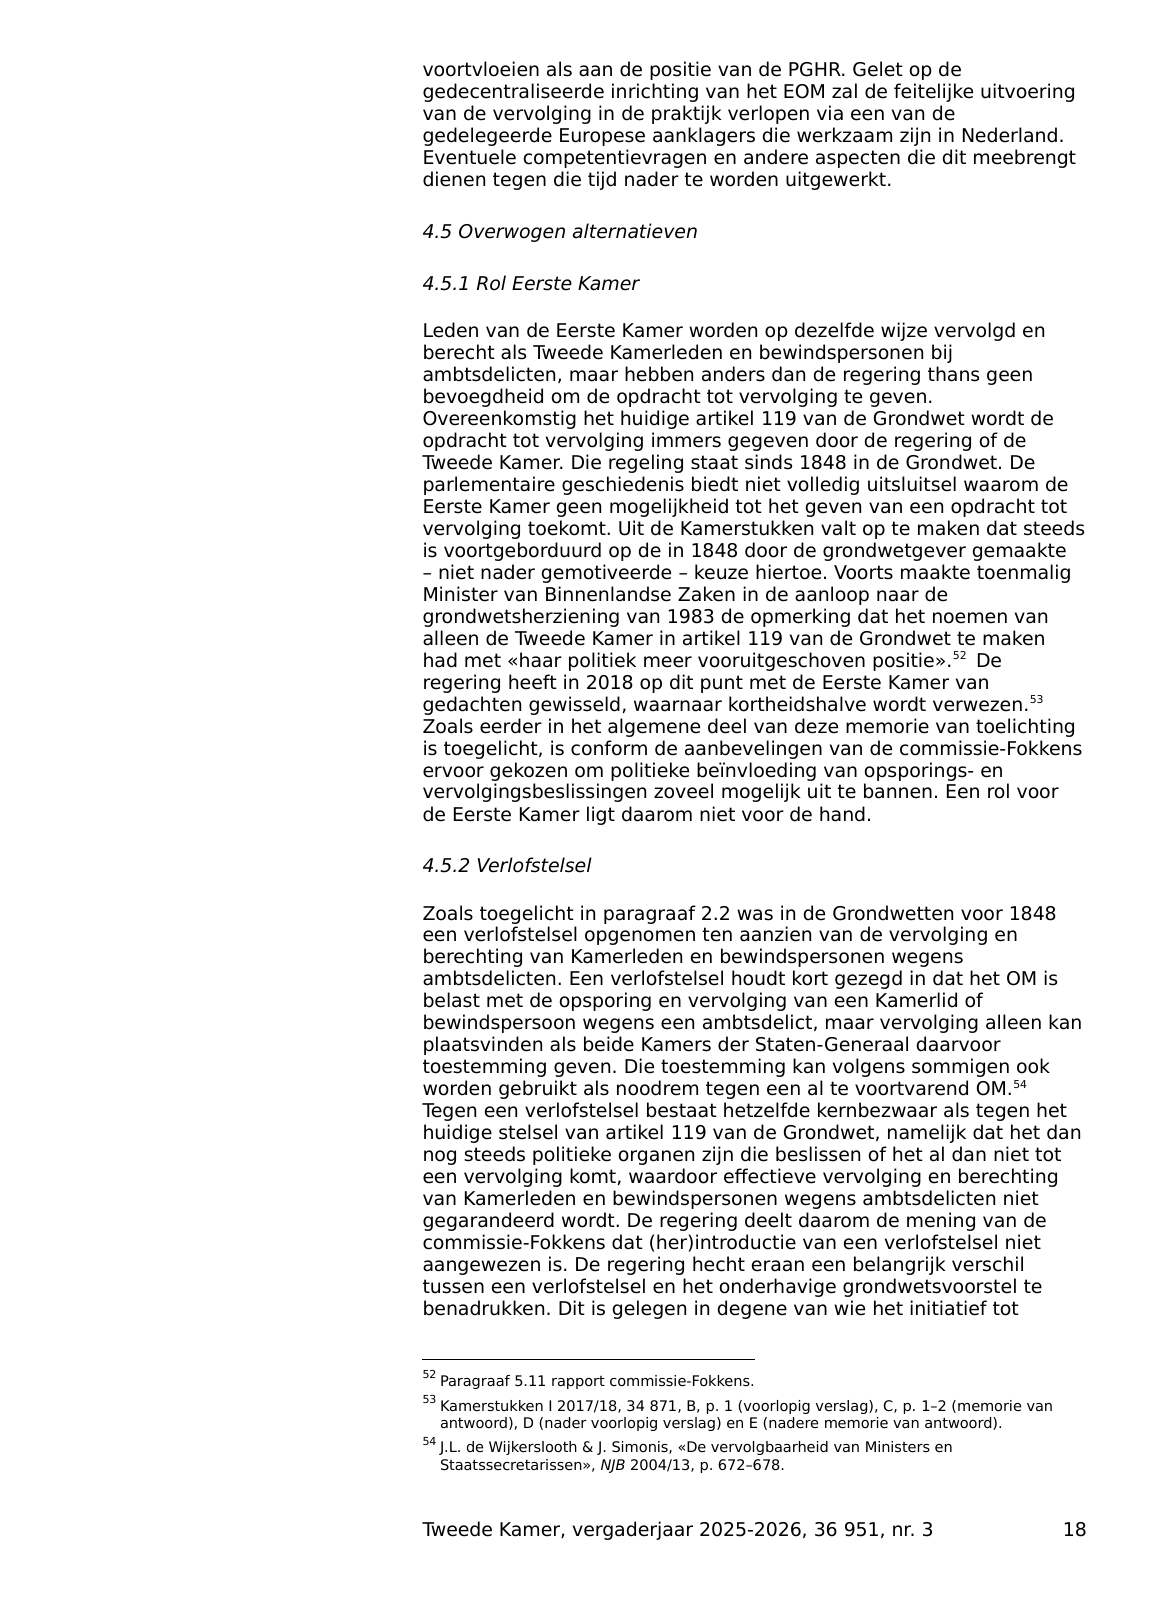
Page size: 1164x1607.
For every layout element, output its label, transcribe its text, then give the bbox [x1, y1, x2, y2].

text voortvloeien als aan de positie van de PGHR. Gelet op de gedecentraliseerde inrichting van het EOM zal de feitelijke uitvoering van de vervolging in de praktijk verlopen via een van de gedelegeerde Europese aanklagers die werkzaam zijn in Nederland. Eventuele competentievragen en andere aspecten die dit meebrengt dienen tegen die tijd nader te worden uitgewerkt. [422, 59, 1087, 191]
text Leden van de Eerste Kamer worden op dezelfde wijze vervolgd en berecht als Tweede Kamerleden en bewindspersonen bij ambtsdelicten, maar hebben anders dan de regering thans geen bevoegdheid om de opdracht tot vervolging te geven. Overeenkomstig het huidige artikel 119 van de Grondwet wordt de opdracht tot vervolging immers gegeven door de regering of de Tweede Kamer. Die regeling staat sinds 1848 in de Grondwet. De parlementaire geschiedenis biedt niet volledig uitsluitsel waarom de Eerste Kamer geen mogelijkheid tot het geven van een opdracht tot vervolging toekomt. Uit de Kamerstukken valt op te maken dat steeds is voortgeborduurd op de in 1848 door de grondwetgever gemaakte – niet nader gemotiveerde – keuze hiertoe. Voorts maakte toenmalig Minister van Binnenlandse Zaken in de aanloop naar de grondwetsherziening van 1983 de opmerking dat het noemen van alleen de Tweede Kamer in artikel 119 van de Grondwet te maken had met «haar politiek meer vooruitgeschoven positie». De regering heeft in 2018 op dit punt met de Eerste Kamer van gedachten gewisseld, waarnaar kortheidshalve wordt verwezen. Zoals eerder in het algemene deel van deze memorie van toelichting is toegelicht, is conform de aanbevelingen van de commissie-Fokkens ervoor gekozen om politieke beïnvloeding van opsporings- en vervolgingsbeslissingen zoveel mogelijk uit te bannen. Een rol voor de Eerste Kamer ligt daarom niet voor de hand. [422, 320, 1087, 825]
subtitle 4.5.1 Rol Eerste Kamer [422, 273, 1087, 295]
subtitle 4.5.2 Verlofstelsel [422, 855, 1087, 877]
text Kamerstukken I 2017/18, 34 871, B, p. 1 (voorlopig verslag), C, p. 1–2 (memorie van antwoord), D (nader voorlopig verslag) en E (nadere memorie van antwoord). [422, 1393, 1087, 1432]
text Paragraaf 5.11 rapport commissie-Fokkens. [422, 1368, 1087, 1391]
subtitle 4.5 Overwogen alternatieven [422, 221, 1087, 243]
text Zoals toegelicht in paragraaf 2.2 was in de Grondwetten voor 1848 een verlofstelsel opgenomen ten aanzien van de vervolging en berechting van Kamerleden en bewindspersonen wegens ambtsdelicten. Een verlofstelsel houdt kort gezegd in dat het OM is belast met de opsporing en vervolging van een Kamerlid of bewindspersoon wegens een ambtsdelict, maar vervolging alleen kan plaatsvinden als beide Kamers der Staten-Generaal daarvoor toestemming geven. Die toestemming kan volgens sommigen ook worden gebruikt als noodrem tegen een al te voortvarend OM. Tegen een verlofstelsel bestaat hetzelfde kernbezwaar als tegen het huidige stelsel van artikel 119 van de Grondwet, namelijk dat het dan nog steeds politieke organen zijn die beslissen of het al dan niet tot een vervolging komt, waardoor effectieve vervolging en berechting van Kamerleden en bewindspersonen wegens ambtsdelicten niet gegarandeerd wordt. De regering deelt daarom de mening van de commissie-Fokkens dat (her)introductie van een verlofstelsel niet aangewezen is. De regering hecht eraan een belangrijk verschil tussen een verlofstelsel en het onderhavige grondwetsvoorstel te benadrukken. Dit is gelegen in degene van wie het initiatief tot [422, 902, 1087, 1320]
text J.L. de Wijkerslooth & J. Simonis, «De vervolgbaarheid van Ministers en Staatssecretarissen», NJB 2004/13, p. 672–678. [422, 1435, 1087, 1474]
